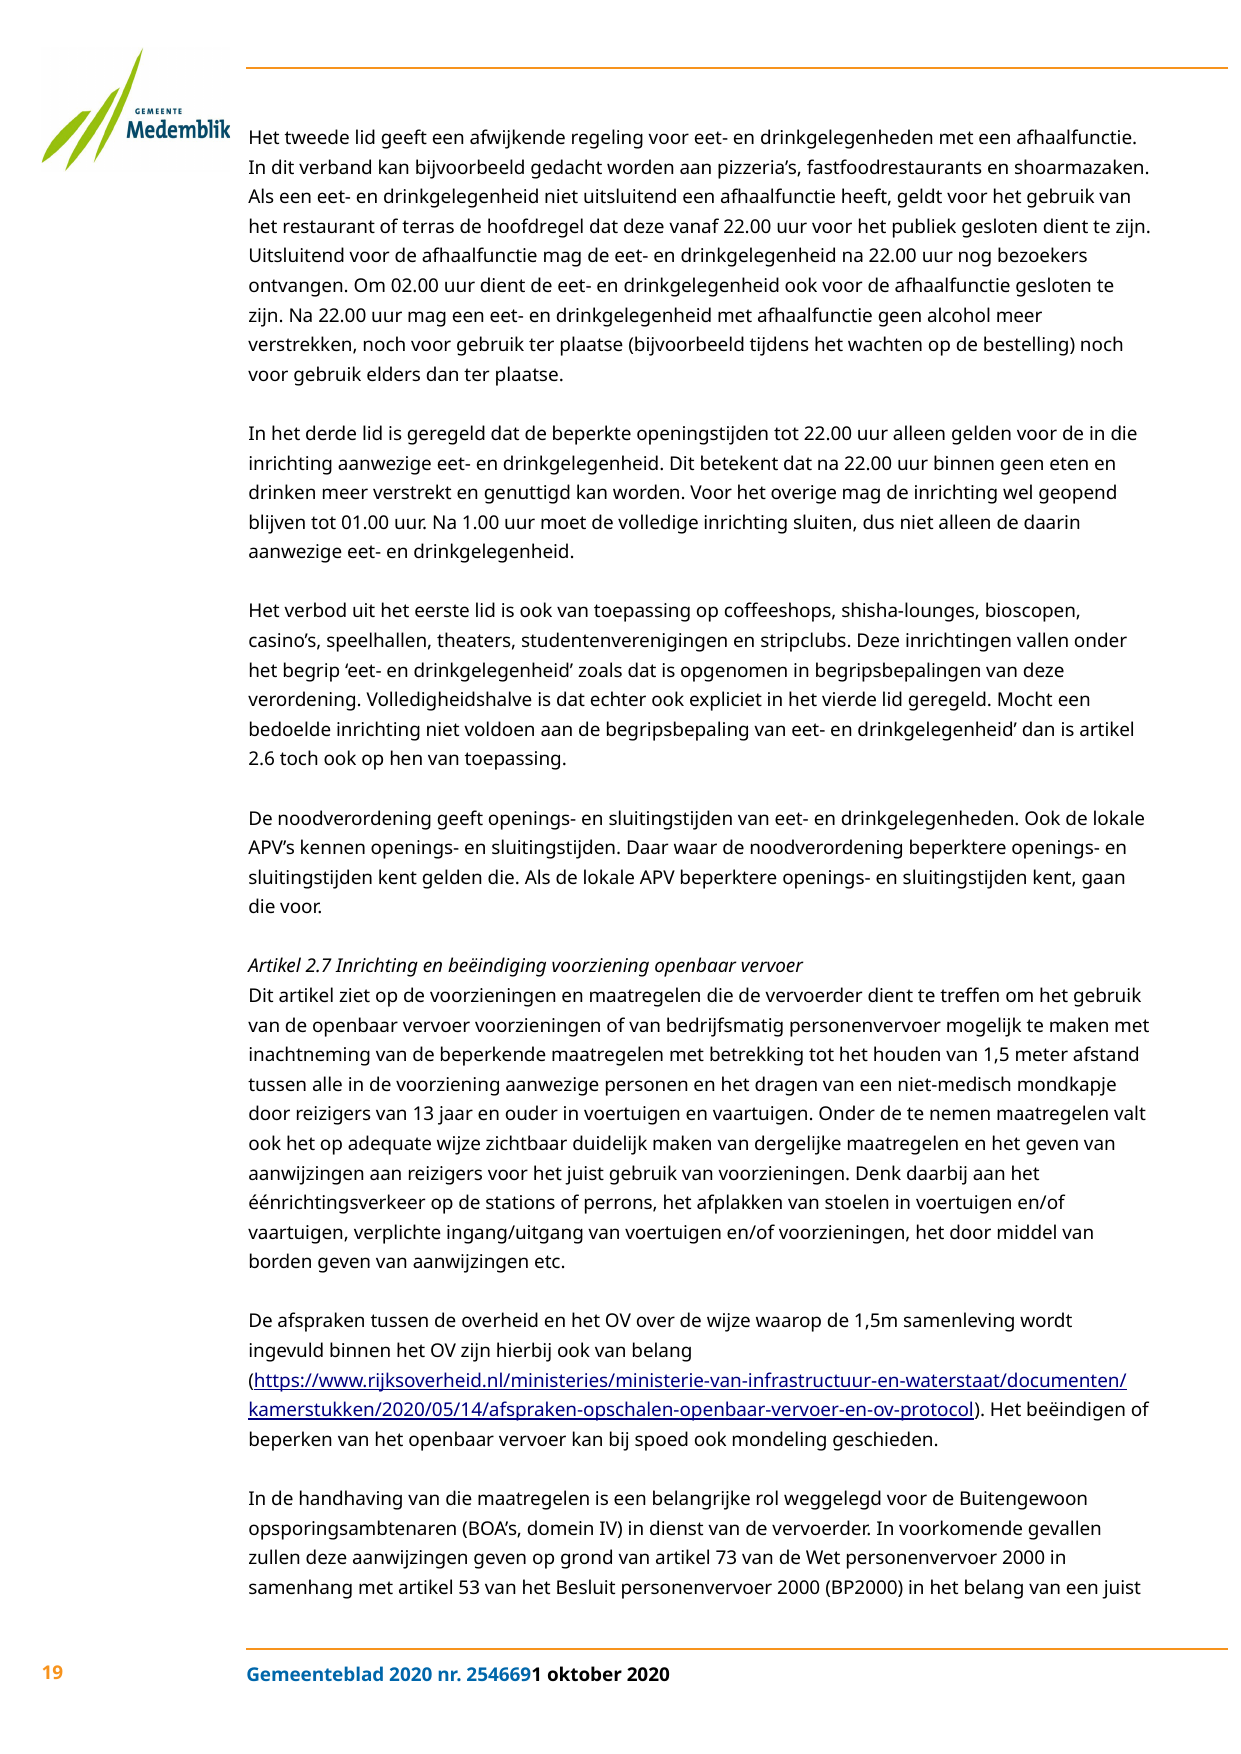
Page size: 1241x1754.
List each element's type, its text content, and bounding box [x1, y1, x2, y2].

text De afspraken tussen de overheid en het OV over de wijze waarop de 1,5m samenleving wordt ingevuld binnen het OV zijn hierbij ook van belang (https://www.rijksoverheid.nl/ministeries/ministerie-van-infrastructuur-en-waterstaat/documenten/kamerstukken/2020/05/14/afspraken-opschalen-openbaar-vervoer-en-ov-protocol). Het beëindigen of beperken van het openbaar vervoer kan bij spoed ook mondeling geschieden. [248, 1308, 1152, 1452]
text Dit artikel ziet op de voorzieningen en maatregelen die de vervoerder dient te treffen om het gebruik van de openbaar vervoer voorzieningen of van bedrijfsmatig personenvervoer mogelijk te maken met inachtneming van de beperkende maatregelen met betrekking tot het houden van 1,5 meter afstand tussen alle in de voorziening aanwezige personen en het dragen van een niet-medisch mondkapje door reizigers van 13 jaar en ouder in voertuigen en vaartuigen. Onder de te nemen maatregelen valt ook het op adequate wijze zichtbaar duidelijk maken van dergelijke maatregelen en het geven van aanwijzingen aan reizigers voor het juist gebruik van voorzieningen. Denk daarbij aan het éénrichtingsverkeer op de stations of perrons, het afplakken van stoelen in voertuigen en/of vaartuigen, verplichte ingang/uitgang van voertuigen en/of voorzieningen, het door middel van borden geven van aanwijzingen etc. [248, 982, 1152, 1274]
text In de handhaving van die maatregelen is een belangrijke rol weggelegd voor de Buitengewoon opsporingsambtenaren (BOA’s, domein IV) in dienst van de vervoerder. In voorkomende gevallen zullen deze aanwijzingen geven op grond van artikel 73 van de Wet personenvervoer 2000 in samenhang met artikel 53 van het Besluit personenvervoer 2000 (BP2000) in het belang van een juist [248, 1485, 1152, 1600]
text De noodverordening geeft openings- en sluitingstijden van eet- en drinkgelegenheden. Ook de lokale APV’s kennen openings- en sluitingstijden. Daar waar de noodverordening beperktere openings- en sluitingstijden kent gelden die. Als de lokale APV beperktere openings- en sluitingstijden kent, gaan die voor. [248, 805, 1152, 919]
text Het verbod uit het eerste lid is ook van toepassing op coffeeshops, shisha-lounges, bioscopen, casino’s, speelhallen, theaters, studentenverenigingen en stripclubs. Deze inrichtingen vallen onder het begrip ‘eet- en drinkgelegenheid’ zoals dat is opgenomen in begripsbepalingen van deze verordening. Volledigheidshalve is dat echter ook expliciet in het vierde lid geregeld. Mocht een bedoelde inrichting niet voldoen aan de begripsbepaling van eet- en drinkgelegenheid’ dan is artikel 2.6 toch ook op hen van toepassing. [248, 598, 1152, 771]
text Het tweede lid geeft een afwijkende regeling voor eet- en drinkgelegenheden met een afhaalfunctie. In dit verband kan bijvoorbeeld gedacht worden aan pizzeria’s, fastfoodrestaurants en shoarmazaken. Als een eet- en drinkgelegenheid niet uitsluitend een afhaalfunctie heeft, geldt voor het gebruik van het restaurant of terras de hoofdregel dat deze vanaf 22.00 uur voor het publiek gesloten dient te zijn. Uitsluitend voor de afhaalfunctie mag de eet- en drinkgelegenheid na 22.00 uur nog bezoekers ontvangen. Om 02.00 uur dient de eet- en drinkgelegenheid ook voor de afhaalfunctie gesloten te zijn. Na 22.00 uur mag een eet- en drinkgelegenheid met afhaalfunctie geen alcohol meer verstrekken, noch voor gebruik ter plaatse (bijvoorbeeld tijdens het wachten op de bestelling) noch voor gebruik elders dan ter plaatse. [248, 124, 1152, 387]
picture [41, 47, 231, 172]
text Artikel 2.7 Inrichting en beëindiging voorziening openbaar vervoer [248, 953, 1152, 978]
text In het derde lid is geregeld dat de beperkte openingstijden tot 22.00 uur alleen gelden voor de in die inrichting aanwezige eet- en drinkgelegenheid. Dit betekent dat na 22.00 uur binnen geen eten en drinken meer verstrekt en genuttigd kan worden. Voor het overige mag de inrichting wel geopend blijven tot 01.00 uur. Na 1.00 uur moet de volledige inrichting sluiten, dus niet alleen de daarin aanwezige eet- en drinkgelegenheid. [248, 420, 1152, 564]
